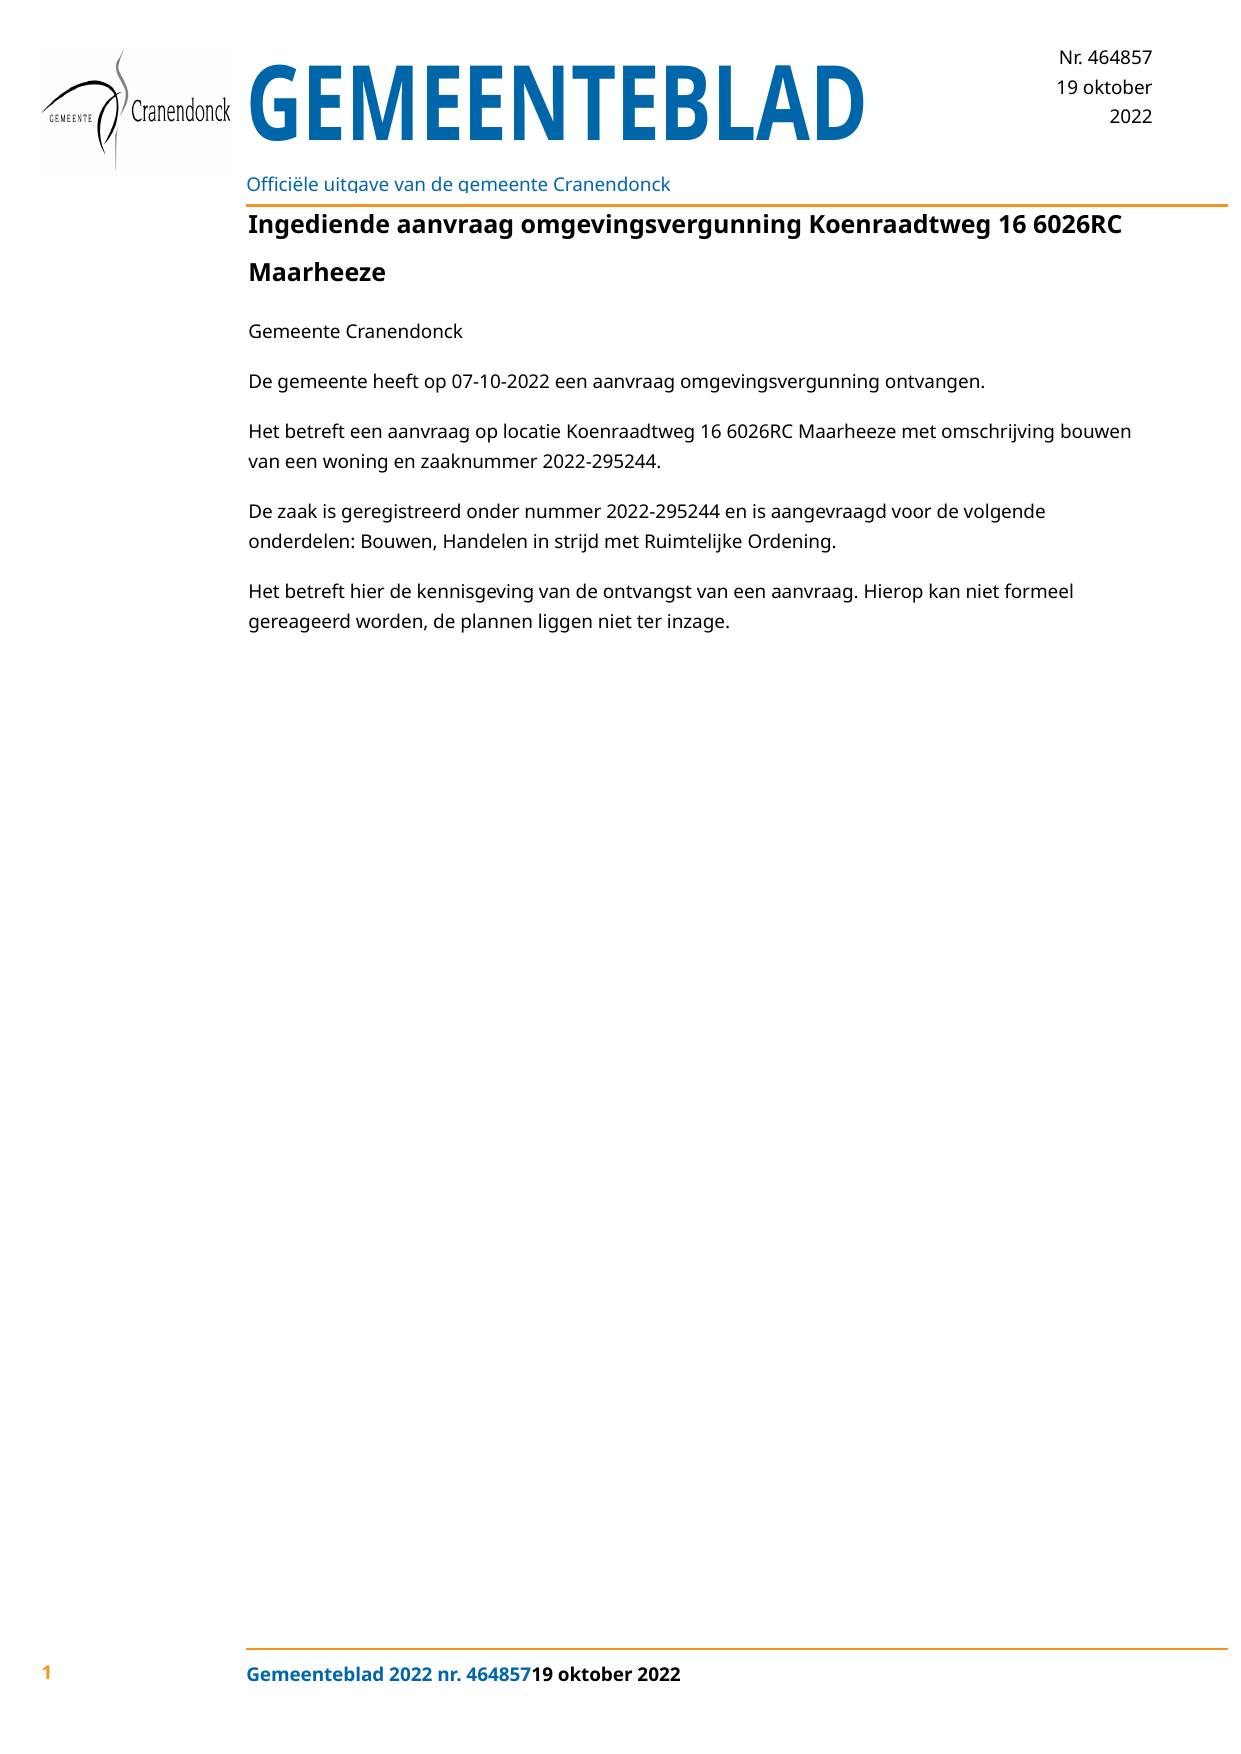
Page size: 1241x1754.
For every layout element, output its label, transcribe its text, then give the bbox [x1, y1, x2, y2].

picture [41, 47, 231, 172]
text Het betreft hier de kennisgeving van de ontvangst van een aanvraag. Hierop kan niet formeel gereageerd worden, de plannen liggen niet ter inzage. [248, 579, 1152, 634]
text Ingediende aanvraag omgevingsvergunning Koenraadtweg 16 6026RC Maarheeze [248, 207, 1152, 288]
text Het betreft een aanvraag op locatie Koenraadtweg 16 6026RC Maarheeze met omschrijving bouwen van een woning en zaaknummer 2022-295244. [248, 419, 1152, 474]
text De zaak is geregistreerd onder nummer 2022-295244 en is aangevraagd voor de volgende onderdelen: Bouwen, Handelen in strijd met Ruimtelijke Ordening. [248, 499, 1152, 554]
text Gemeente Cranendonck [248, 318, 1152, 344]
text De gemeente heeft op 07-10-2022 een aanvraag omgevingsvergunning ontvangen. [248, 368, 1152, 394]
